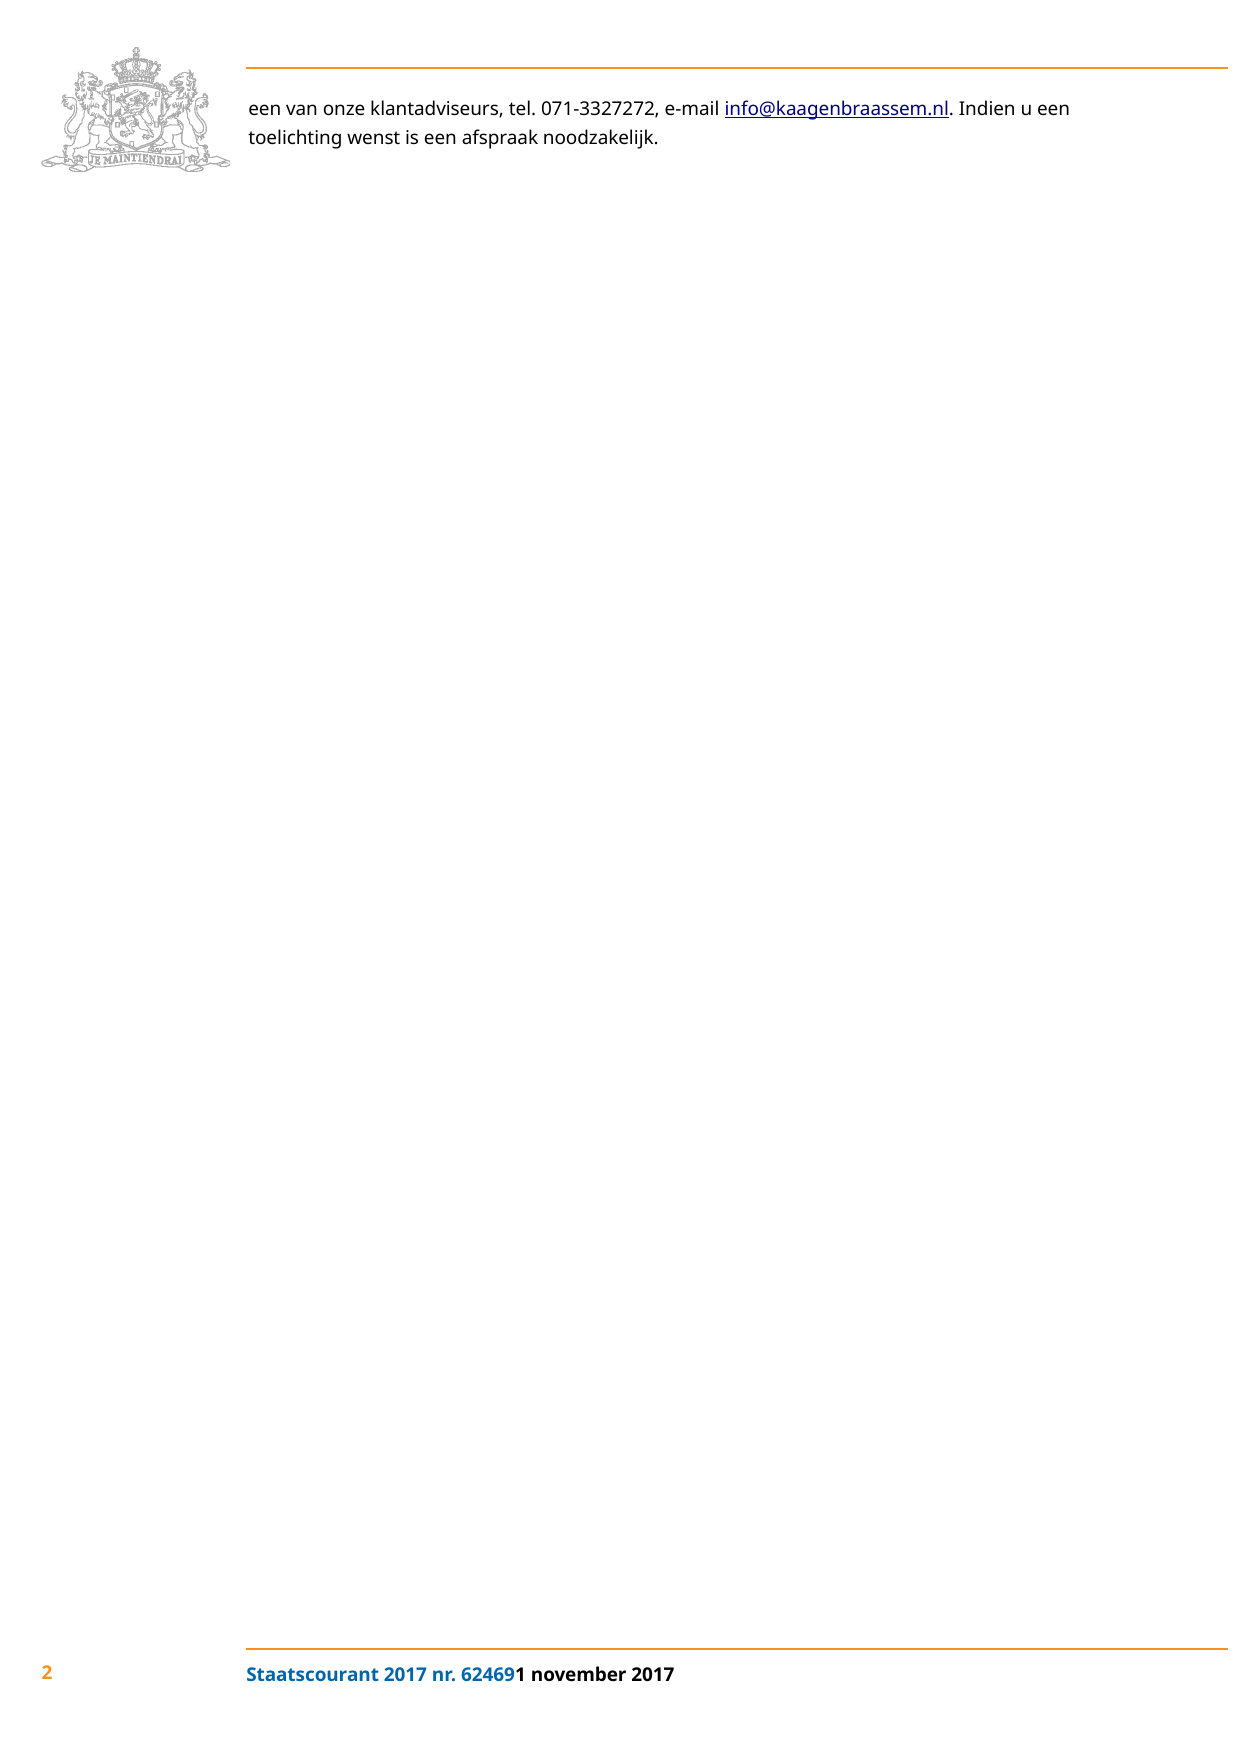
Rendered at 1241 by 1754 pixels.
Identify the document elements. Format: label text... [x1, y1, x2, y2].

picture [41, 47, 231, 172]
text een van onze klantadviseurs, tel. 071-3327272, e-mail info@kaagenbraassem.nl. Indien u een toelichting wenst is een afspraak noodzakelijk. [248, 95, 1152, 150]
